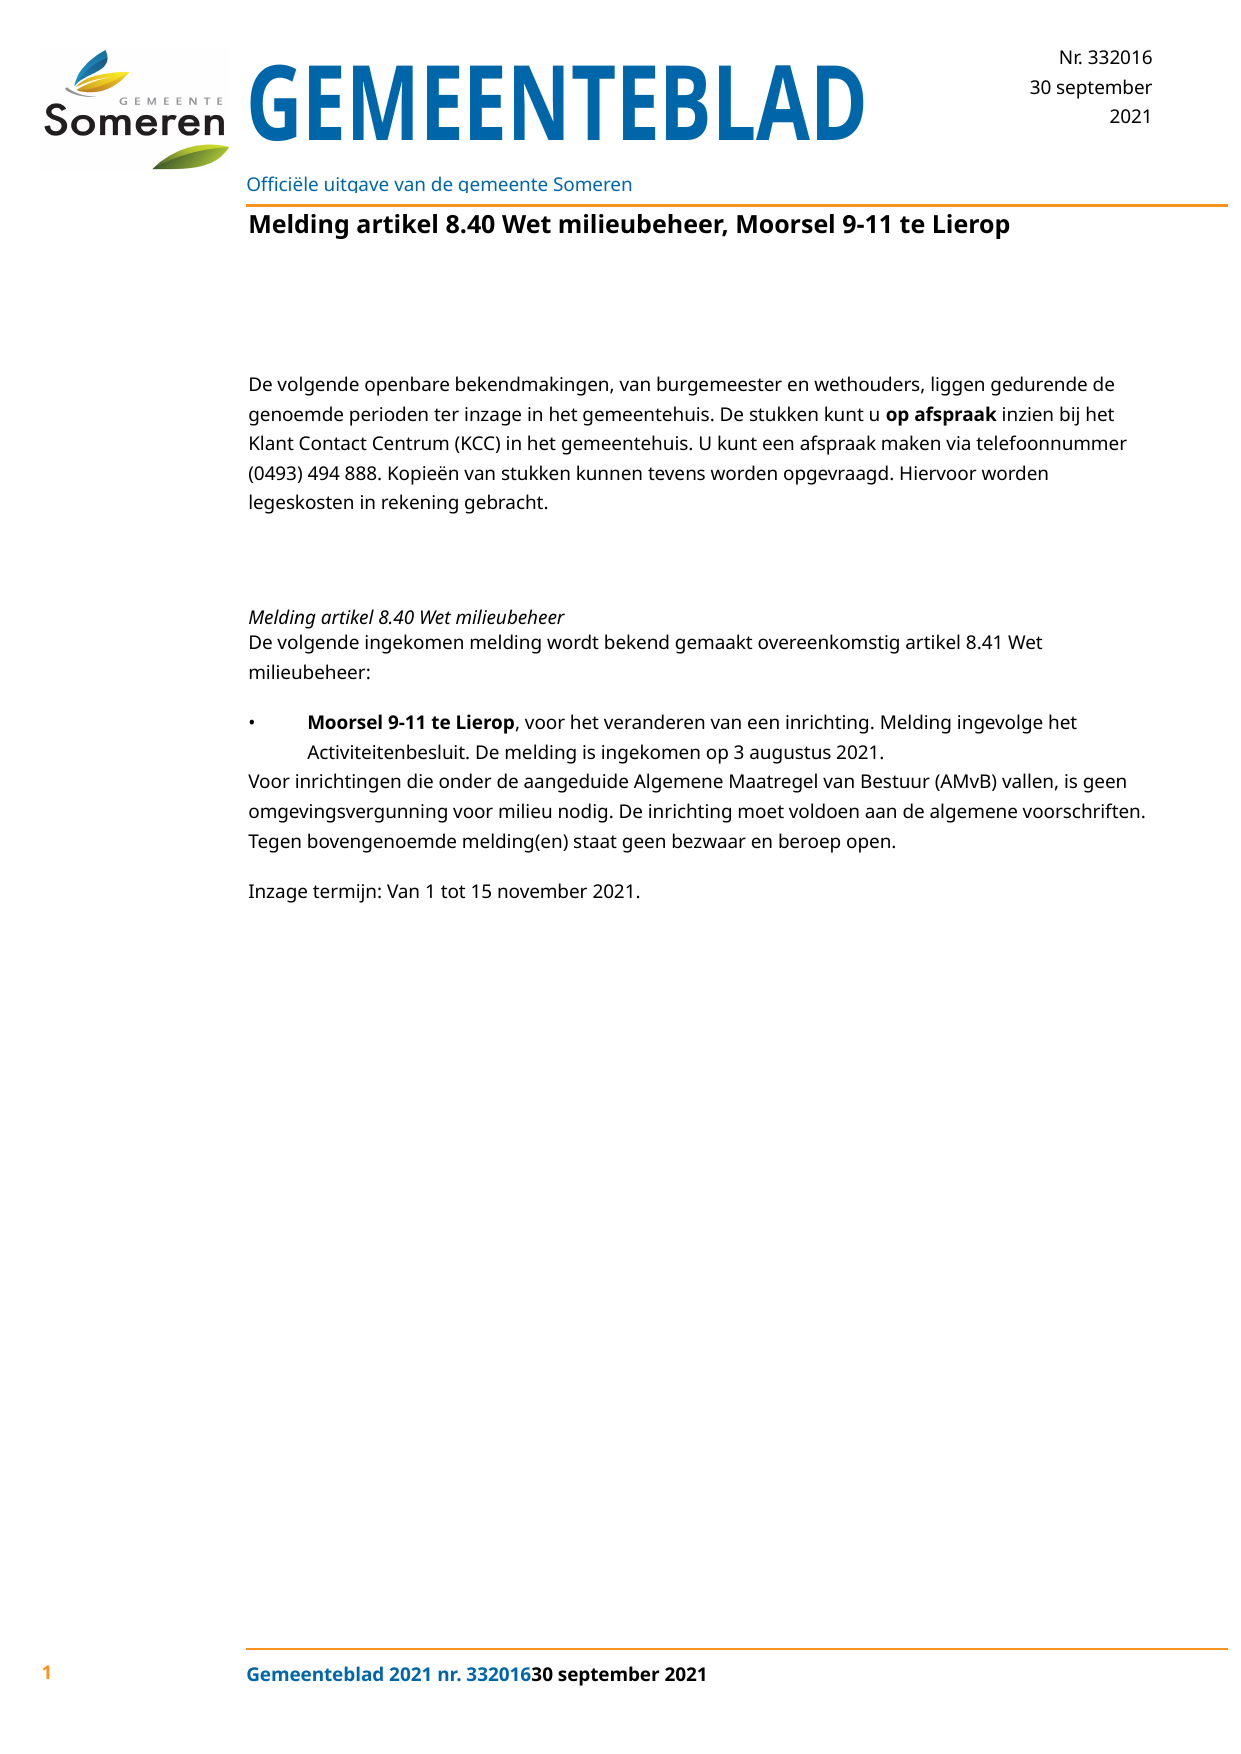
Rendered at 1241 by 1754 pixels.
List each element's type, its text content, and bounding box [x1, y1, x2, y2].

text Inzage termijn: Van 1 tot 15 november 2021. [248, 878, 1152, 904]
picture [41, 47, 231, 172]
list Moorsel 9-11 te Lierop, voor het veranderen van een inrichting. Melding ingevolge het Activiteitenbesluit. De melding is ingekomen op 3 augustus 2021. [248, 709, 1152, 765]
text Voor inrichtingen die onder de aangeduide Algemene Maatregel van Bestuur (AMvB) vallen, is geen omgevingsvergunning voor milieu nodig. De inrichting moet voldoen aan de algemene voorschriften. Tegen bovengenoemde melding(en) staat geen bezwaar en beroep open. [248, 769, 1152, 854]
text Melding artikel 8.40 Wet milieubeheer [248, 604, 1152, 629]
text Melding artikel 8.40 Wet milieubeheer, Moorsel 9-11 te Lierop [248, 207, 1152, 241]
text De volgende openbare bekendmakingen, van burgemeester en wethouders, liggen gedurende de genoemde perioden ter inzage in het gemeentehuis. De stukken kunt u op afspraak inzien bij het Klant Contact Centrum (KCC) in het gemeentehuis. U kunt een afspraak maken via telefoonnummer (0493) 494 888. Kopieën van stukken kunnen tevens worden opgevraagd. Hiervoor worden legeskosten in rekening gebracht. [248, 371, 1152, 515]
text De volgende ingekomen melding wordt bekend gemaakt overeenkomstig artikel 8.41 Wet milieubeheer: [248, 629, 1152, 685]
